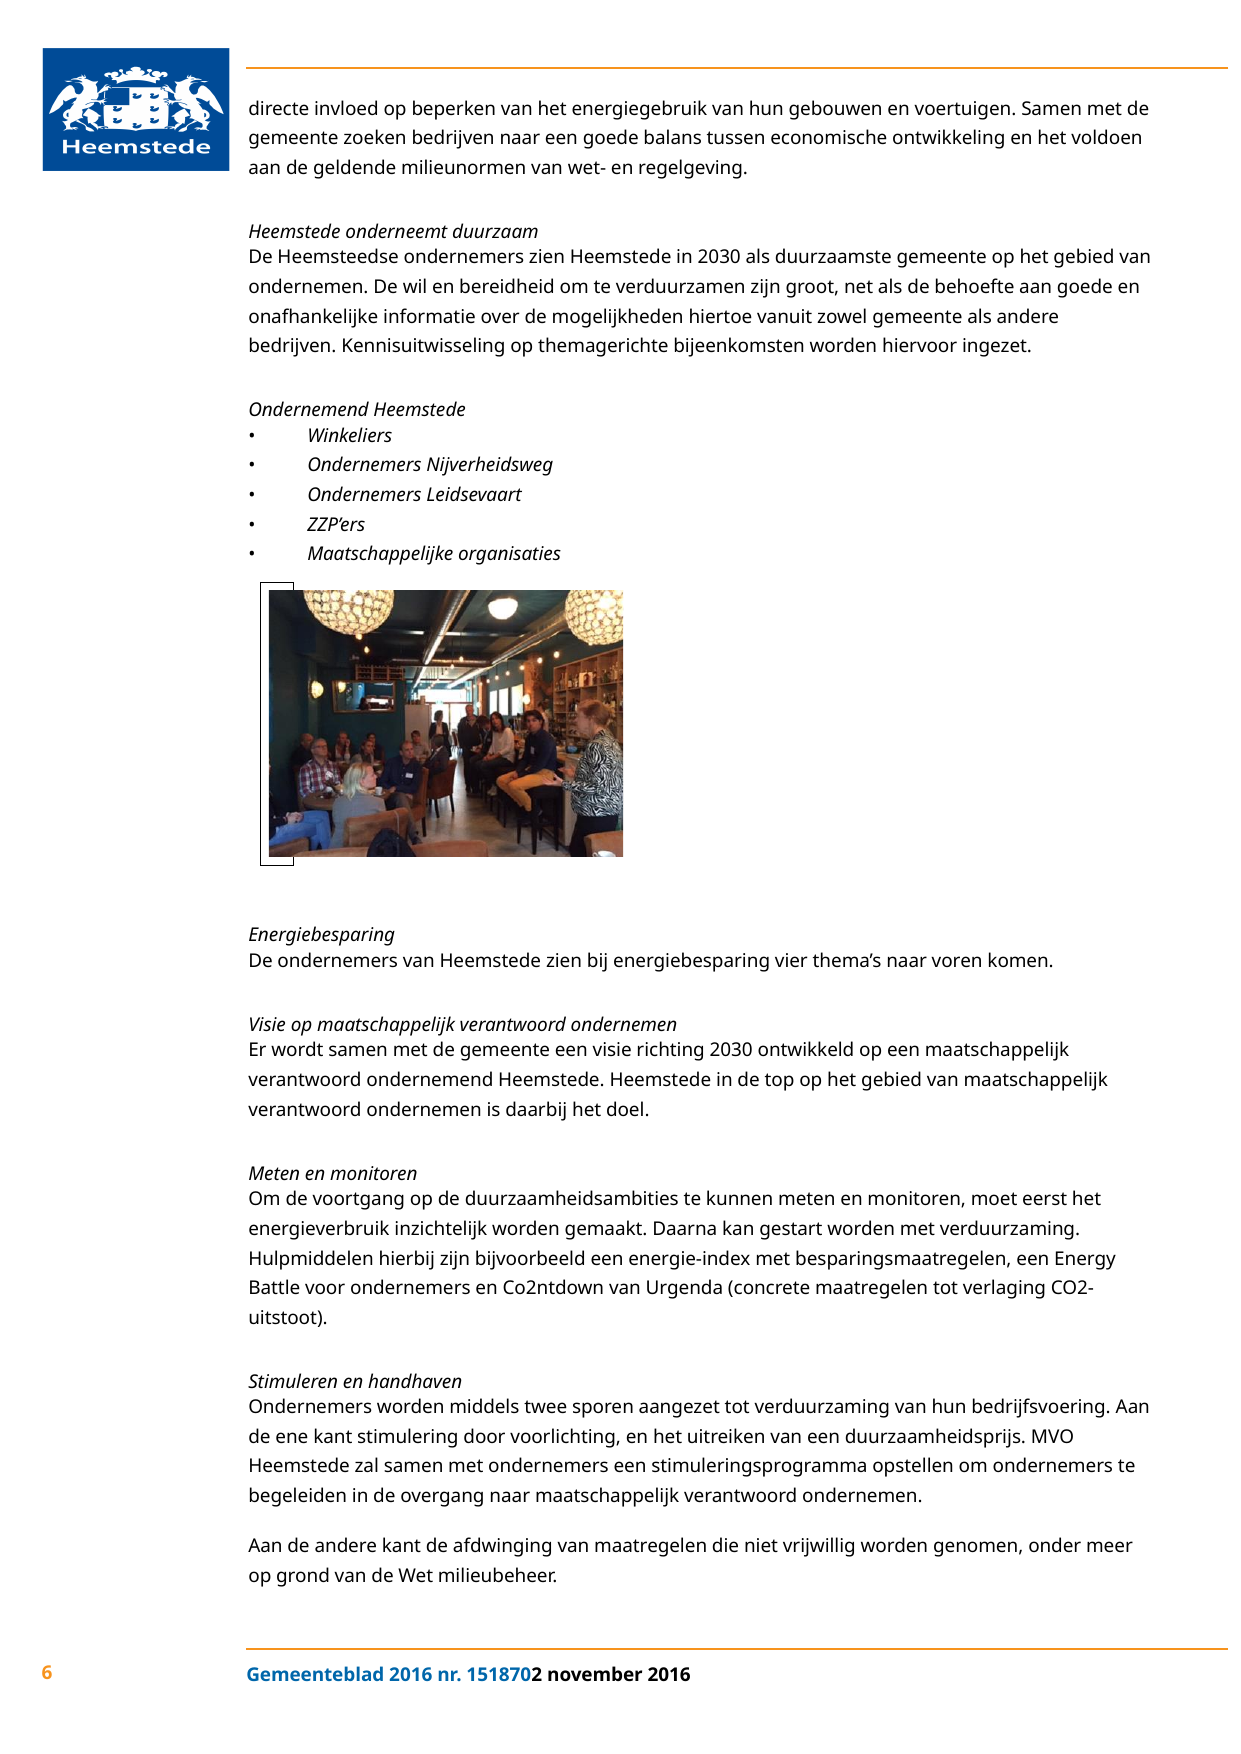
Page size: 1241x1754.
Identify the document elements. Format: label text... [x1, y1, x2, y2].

text De ondernemers van Heemstede zien bij energiebesparing vier thema’s naar voren komen. [248, 947, 1152, 973]
picture [268, 590, 624, 857]
text Stimuleren en handhaven [248, 1368, 1152, 1393]
text Aan de andere kant de afdwinging van maatregelen die niet vrijwillig worden genomen, onder meer op grond van de Wet milieubeheer. [248, 1533, 1152, 1588]
text directe invloed op beperken van het energiegebruik van hun gebouwen en voertuigen. Samen met de gemeente zoeken bedrijven naar een goede balans tussen economische ontwikkeling en het voldoen aan de geldende milieunormen van wet- en regelgeving. [248, 95, 1152, 180]
text Visie op maatschappelijk verantwoord ondernemen [248, 1011, 1152, 1037]
text De Heemsteedse ondernemers zien Heemstede in 2030 als duurzaamste gemeente op het gebied van ondernemen. De wil en bereidheid om te verduurzamen zijn groot, net als de behoefte aan goede en onafhankelijke informatie over de mogelijkheden hiertoe vanuit zowel gemeente als andere bedrijven. Kennisuitwisseling op themagerichte bijeenkomsten worden hiervoor ingezet. [248, 244, 1152, 358]
list Winkeliers [248, 422, 1152, 448]
picture [41, 47, 231, 172]
list Maatschappelijke organisaties [248, 540, 1152, 566]
text Heemstede onderneemt duurzaam [248, 218, 1152, 244]
list ZZP’ers [248, 511, 1152, 537]
text Er wordt samen met de gemeente een visie richting 2030 ontwikkeld op een maatschappelijk verantwoord ondernemend Heemstede. Heemstede in de top op het gebied van maatschappelijk verantwoord ondernemen is daarbij het doel. [248, 1037, 1152, 1122]
text Om de voortgang op de duurzaamheidsambities te kunnen meten en monitoren, moet eerst het energieverbruik inzichtelijk worden gemaakt. Daarna kan gestart worden met verduurzaming. Hulpmiddelen hierbij zijn bijvoorbeeld een energie-index met besparingsmaatregelen, een Energy Battle voor ondernemers en Co2ntdown van Urgenda (concrete maatregelen tot verlaging CO2-uitstoot). [248, 1186, 1152, 1329]
text Ondernemers worden middels twee sporen aangezet tot verduurzaming van hun bedrijfsvoering. Aan de ene kant stimulering door voorlichting, en het uitreiken van een duurzaamheidsprijs. MVO Heemstede zal samen met ondernemers een stimuleringsprogramma opstellen om ondernemers te begeleiden in de overgang naar maatschappelijk verantwoord ondernemen. [248, 1393, 1152, 1508]
list Ondernemers Leidsevaart [248, 481, 1152, 507]
text Meten en monitoren [248, 1160, 1152, 1186]
text Energiebesparing [248, 921, 1152, 947]
text Ondernemend Heemstede [248, 396, 1152, 422]
list Ondernemers Nijverheidsweg [248, 452, 1152, 477]
